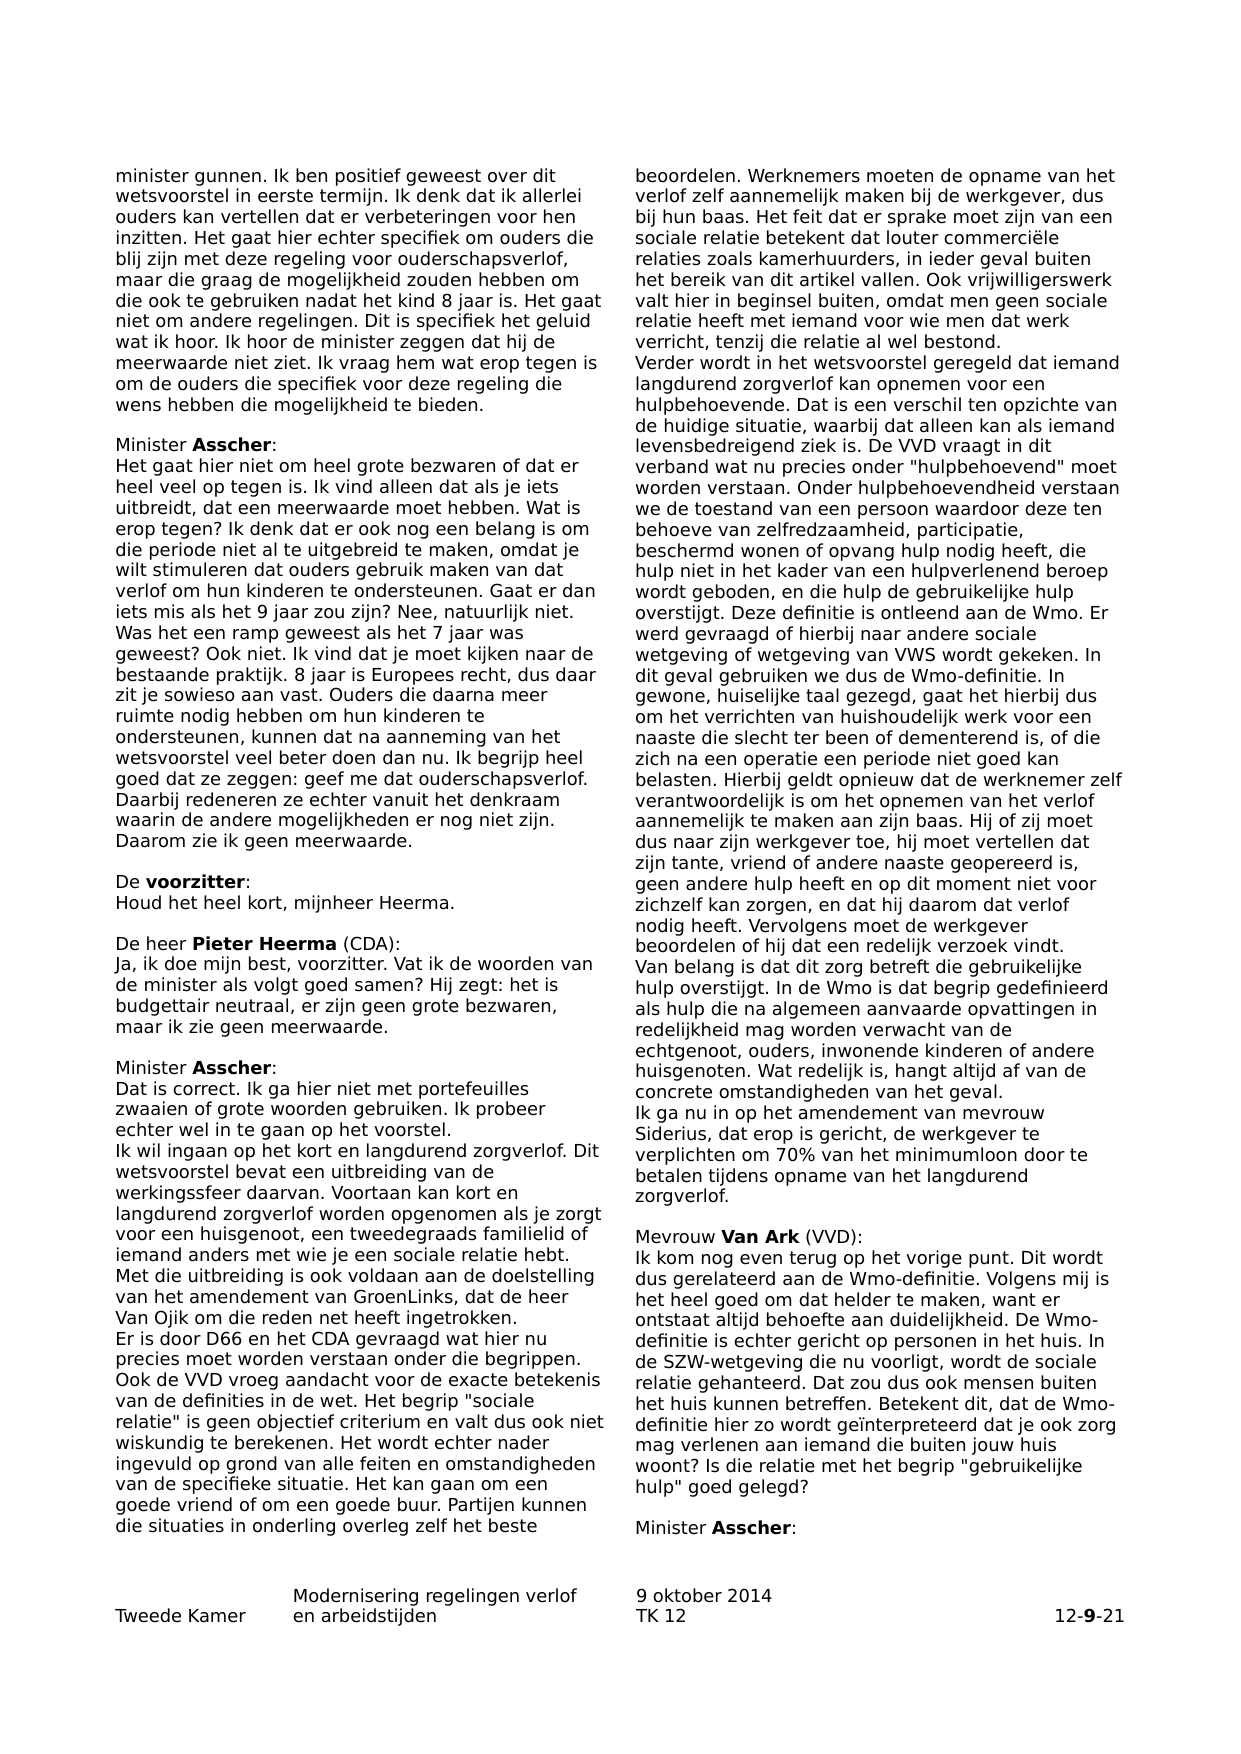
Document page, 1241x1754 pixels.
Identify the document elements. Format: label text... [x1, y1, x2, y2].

text Er is door D66 en het CDA gevraagd wat hier nu precies moet worden verstaan onder die begrippen. Ook de VVD vroeg aandacht voor de exacte betekenis van de definities in de wet. Het begrip "sociale relatie" is geen objectief criterium en valt dus ook niet wiskundig te berekenen. Het wordt echter nader ingevuld op grond van alle feiten en omstandigheden van de specifieke situatie. Het kan gaan om een goede vriend of om een goede buur. Partijen kunnen die situaties in onderling overleg zelf het beste [115, 1328, 605, 1537]
text Ik ga nu in op het amendement van mevrouw Siderius, dat erop is gericht, de werkgever te verplichten om 70% van het minimumloon door te betalen tijdens opname van het langdurend zorgverlof. [635, 1103, 1125, 1207]
text Verder wordt in het wetsvoorstel geregeld dat iemand langdurend zorgverlof kan opnemen voor een hulpbehoevende. Dat is een verschil ten opzichte van de huidige situatie, waarbij dat alleen kan als iemand levensbedreigend ziek is. De VVD vraagt in dit verband wat nu precies onder "hulpbehoevend" moet worden verstaan. Onder hulpbehoevendheid verstaan we de toestand van een persoon waardoor deze ten behoeve van zelfredzaamheid, participatie, beschermd wonen of opvang hulp nodig heeft, die hulp niet in het kader van een hulpverlenend beroep wordt geboden, en die hulp de gebruikelijke hulp overstijgt. Deze definitie is ontleend aan de Wmo. Er werd gevraagd of hierbij naar andere sociale wetgeving of wetgeving van VWS wordt gekeken. In dit geval gebruiken we dus de Wmo-definitie. In gewone, huiselijke taal gezegd, gaat het hierbij dus om het verrichten van huishoudelijk werk voor een naaste die slecht ter been of dementerend is, of die zich na een operatie een periode niet goed kan belasten. Hierbij geldt opnieuw dat de werknemer zelf verantwoordelijk is om het opnemen van het verlof aannemelijk te maken aan zijn baas. Hij of zij moet dus naar zijn werkgever toe, hij moet vertellen dat zijn tante, vriend of andere naaste geopereerd is, geen andere hulp heeft en op dit moment niet voor zichzelf kan zorgen, en dat hij daarom dat verlof nodig heeft. Vervolgens moet de werkgever beoordelen of hij dat een redelijk verzoek vindt. [635, 353, 1125, 957]
text Houd het heel kort, mijnheer Heerma. [115, 893, 605, 913]
text Van belang is dat dit zorg betreft die gebruikelijke hulp overstijgt. In de Wmo is dat begrip gedefinieerd als hulp die na algemeen aanvaarde opvattingen in redelijkheid mag worden verwacht van de echtgenoot, ouders, inwonende kinderen of andere huisgenoten. Wat redelijk is, hangt altijd af van de concrete omstandigheden van het geval. [635, 957, 1125, 1103]
text Ja, ik doe mijn best, voorzitter. Vat ik de woorden van de minister als volgt goed samen? Hij zegt: het is budgettair neutraal, er zijn geen grote bezwaren, maar ik zie geen meerwaarde. [115, 954, 605, 1037]
text Minister Asscher: [635, 1518, 1125, 1538]
text Minister Asscher: [115, 1057, 605, 1078]
text Ik wil ingaan op het kort en langdurend zorgverlof. Dit wetsvoorstel bevat een uitbreiding van de werkingssfeer daarvan. Voortaan kan kort en langdurend zorgverlof worden opgenomen als je zorgt voor een huisgenoot, een tweedegraads familielid of iemand anders met wie je een sociale relatie hebt. Met die uitbreiding is ook voldaan aan de doelstelling van het amendement van GroenLinks, dat de heer Van Ojik om die reden net heeft ingetrokken. [115, 1141, 605, 1328]
text beoordelen. Werknemers moeten de opname van het verlof zelf aannemelijk maken bij de werkgever, dus bij hun baas. Het feit dat er sprake moet zijn van een sociale relatie betekent dat louter commerciële relaties zoals kamerhuurders, in ieder geval buiten het bereik van dit artikel vallen. Ook vrijwilligerswerk valt hier in beginsel buiten, omdat men geen sociale relatie heeft met iemand voor wie men dat werk verricht, tenzij die relatie al wel bestond. [635, 165, 1125, 353]
text De voorzitter: [115, 872, 605, 893]
text Minister Asscher: [115, 435, 605, 456]
text minister gunnen. Ik ben positief geweest over dit wetsvoorstel in eerste termijn. Ik denk dat ik allerlei ouders kan vertellen dat er verbeteringen voor hen inzitten. Het gaat hier echter specifiek om ouders die blij zijn met deze regeling voor ouderschapsverlof, maar die graag de mogelijkheid zouden hebben om die ook te gebruiken nadat het kind 8 jaar is. Het gaat niet om andere regelingen. Dit is specifiek het geluid wat ik hoor. Ik hoor de minister zeggen dat hij de meerwaarde niet ziet. Ik vraag hem wat erop tegen is om de ouders die specifiek voor deze regeling die wens hebben die mogelijkheid te bieden. [115, 165, 605, 415]
text Het gaat hier niet om heel grote bezwaren of dat er heel veel op tegen is. Ik vind alleen dat als je iets uitbreidt, dat een meerwaarde moet hebben. Wat is erop tegen? Ik denk dat er ook nog een belang is om die periode niet al te uitgebreid te maken, omdat je wilt stimuleren dat ouders gebruik maken van dat verlof om hun kinderen te ondersteunen. Gaat er dan iets mis als het 9 jaar zou zijn? Nee, natuurlijk niet. Was het een ramp geweest als het 7 jaar was geweest? Ook niet. Ik vind dat je moet kijken naar de bestaande praktijk. 8 jaar is Europees recht, dus daar zit je sowieso aan vast. Ouders die daarna meer ruimte nodig hebben om hun kinderen te ondersteunen, kunnen dat na aanneming van het wetsvoorstel veel beter doen dan nu. Ik begrijp heel goed dat ze zeggen: geef me dat ouderschapsverlof. Daarbij redeneren ze echter vanuit het denkraam waarin de andere mogelijkheden er nog niet zijn. Daarom zie ik geen meerwaarde. [115, 456, 605, 852]
text De heer Pieter Heerma (CDA): [115, 933, 605, 954]
text Mevrouw Van Ark (VVD): [635, 1227, 1125, 1248]
text Ik kom nog even terug op het vorige punt. Dit wordt dus gerelateerd aan de Wmo-definitie. Volgens mij is het heel goed om dat helder te maken, want er ontstaat altijd behoefte aan duidelijkheid. De Wmo-definitie is echter gericht op personen in het huis. In de SZW-wetgeving die nu voorligt, wordt de sociale relatie gehanteerd. Dat zou dus ook mensen buiten het huis kunnen betreffen. Betekent dit, dat de Wmo-definitie hier zo wordt geïnterpreteerd dat je ook zorg mag verlenen aan iemand die buiten jouw huis woont? Is die relatie met het begrip "gebruikelijke hulp" goed gelegd? [635, 1248, 1125, 1498]
text Dat is correct. Ik ga hier niet met portefeuilles zwaaien of grote woorden gebruiken. Ik probeer echter wel in te gaan op het voorstel. [115, 1078, 605, 1141]
